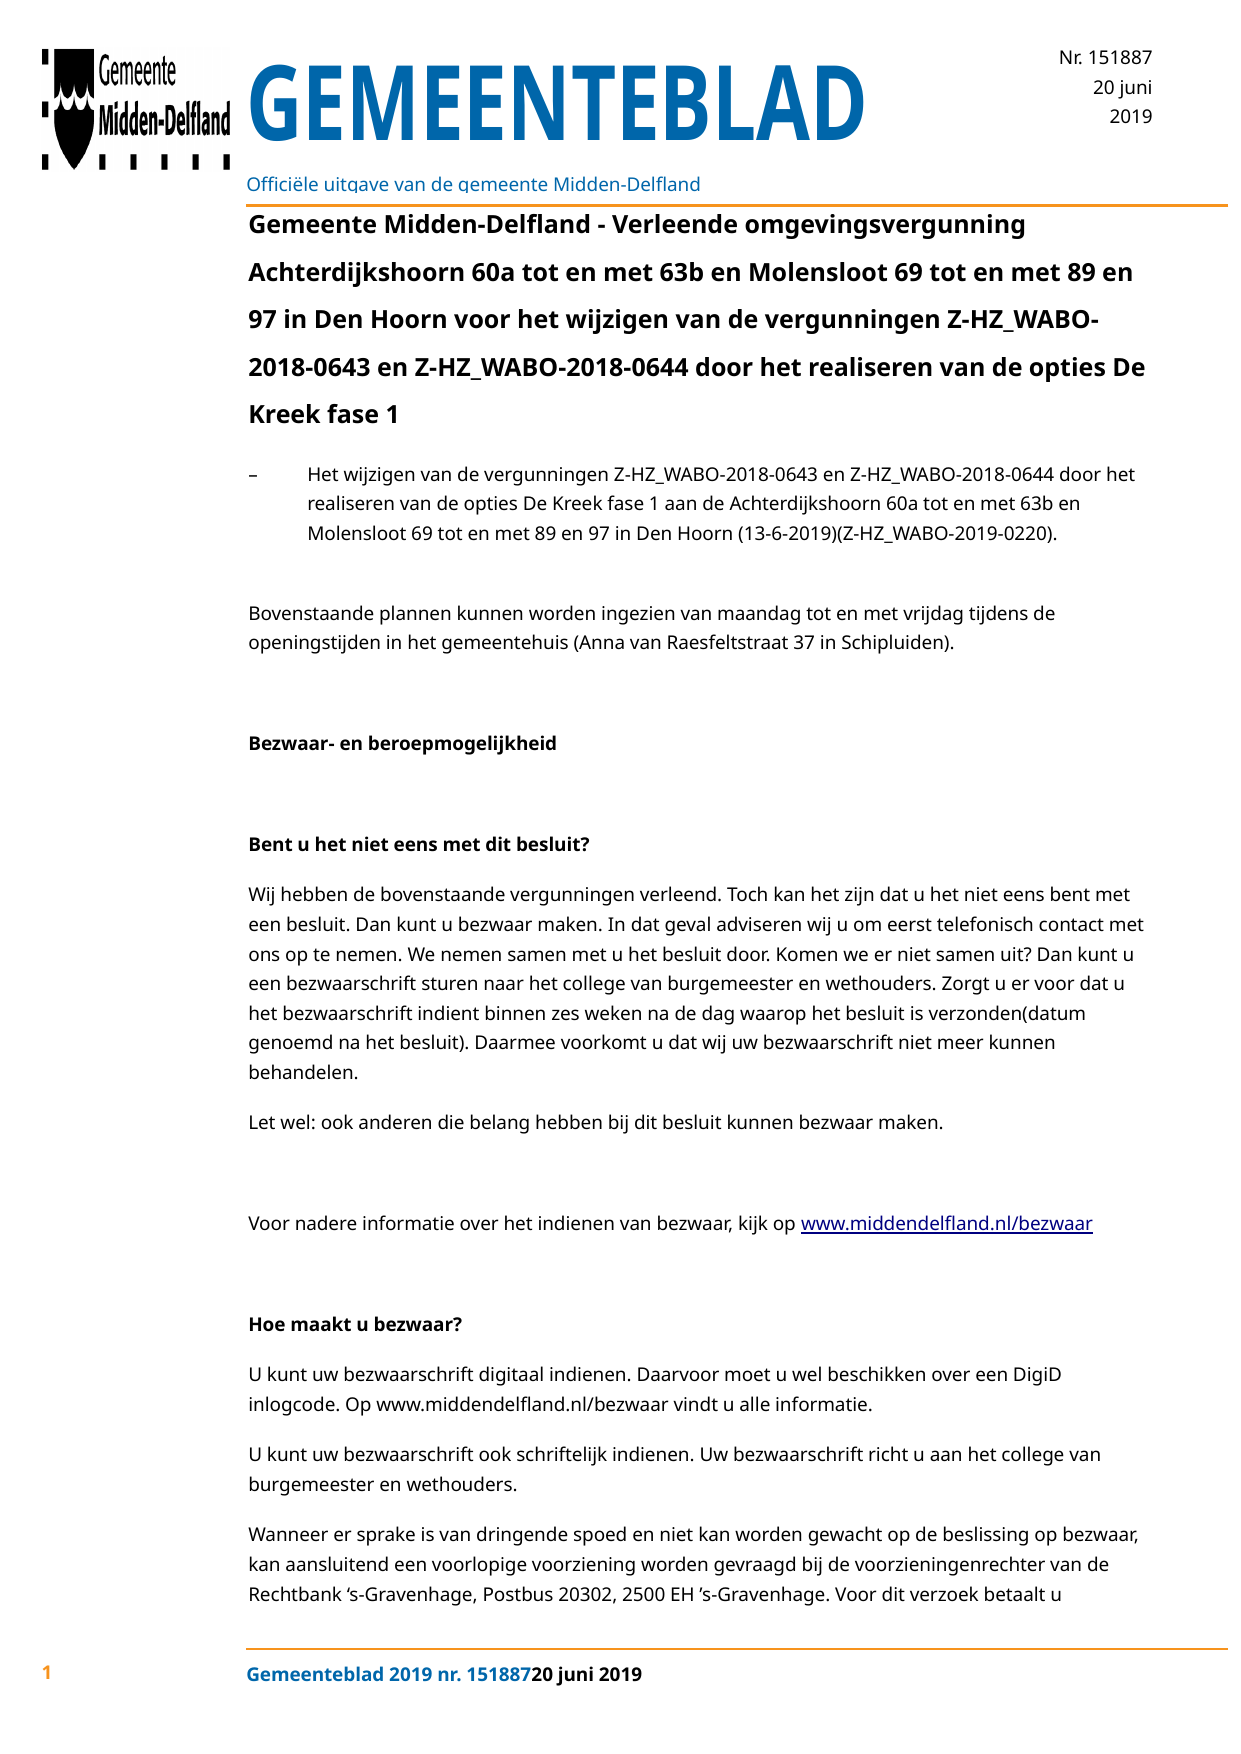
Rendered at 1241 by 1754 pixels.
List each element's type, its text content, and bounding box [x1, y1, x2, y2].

text Wij hebben de bovenstaande vergunningen verleend. Toch kan het zijn dat u het niet eens bent met een besluit. Dan kunt u bezwaar maken. In dat geval adviseren wij u om eerst telefonisch contact met ons op te nemen. We nemen samen met u het besluit door. Komen we er niet samen uit? Dan kunt u een bezwaarschrift sturen naar het college van burgemeester en wethouders. Zorgt u er voor dat u het bezwaarschrift indient binnen zes weken na de dag waarop het besluit is verzonden(datum genoemd na het besluit). Daarmee voorkomt u dat wij uw bezwaarschrift niet meer kunnen behandelen. [248, 882, 1152, 1085]
text Let wel: ook anderen die belang hebben bij dit besluit kunnen bezwaar maken. [248, 1109, 1152, 1135]
text U kunt uw bezwaarschrift digitaal indienen. Daarvoor moet u wel beschikken over een DigiD inlogcode. Op www.middendelfland.nl/bezwaar vindt u alle informatie. [248, 1362, 1152, 1417]
text Bezwaar- en beroepmogelijkheid [248, 730, 1152, 756]
text Bent u het niet eens met dit besluit? [248, 831, 1152, 857]
text Voor nadere informatie over het indienen van bezwaar, kijk op www.middendelfland.nl/bezwaar [248, 1210, 1152, 1236]
picture [41, 47, 231, 172]
text Hoe maakt u bezwaar? [248, 1311, 1152, 1337]
text U kunt uw bezwaarschrift ook schriftelijk indienen. Uw bezwaarschrift richt u aan het college van burgemeester en wethouders. [248, 1442, 1152, 1497]
list Het wijzigen van de vergunningen Z-HZ_WABO-2018-0643 en Z-HZ_WABO-2018-0644 door het realiseren van de opties De Kreek fase 1 aan de Achterdijkshoorn 60a tot en met 63b en Molensloot 69 tot en met 89 en 97 in Den Hoorn (13-6-2019)(Z-HZ_WABO-2019-0220). [248, 461, 1152, 546]
text Gemeente Midden-Delfland - Verleende omgevingsvergunning Achterdijkshoorn 60a tot en met 63b en Molensloot 69 tot en met 89 en 97 in Den Hoorn voor het wijzigen van de vergunningen Z-HZ_WABO-2018-0643 en Z-HZ_WABO-2018-0644 door het realiseren van de opties De Kreek fase 1 [248, 207, 1152, 431]
text Bovenstaande plannen kunnen worden ingezien van maandag tot en met vrijdag tijdens de openingstijden in het gemeentehuis (Anna van Raesfeltstraat 37 in Schipluiden). [248, 600, 1152, 655]
text Wanneer er sprake is van dringende spoed en niet kan worden gewacht op de beslissing op bezwaar, kan aansluitend een voorlopige voorziening worden gevraagd bij de voorzieningenrechter van de Rechtbank ‘s-Gravenhage, Postbus 20302, 2500 EH ’s-Gravenhage. Voor dit verzoek betaalt u [248, 1522, 1152, 1606]
